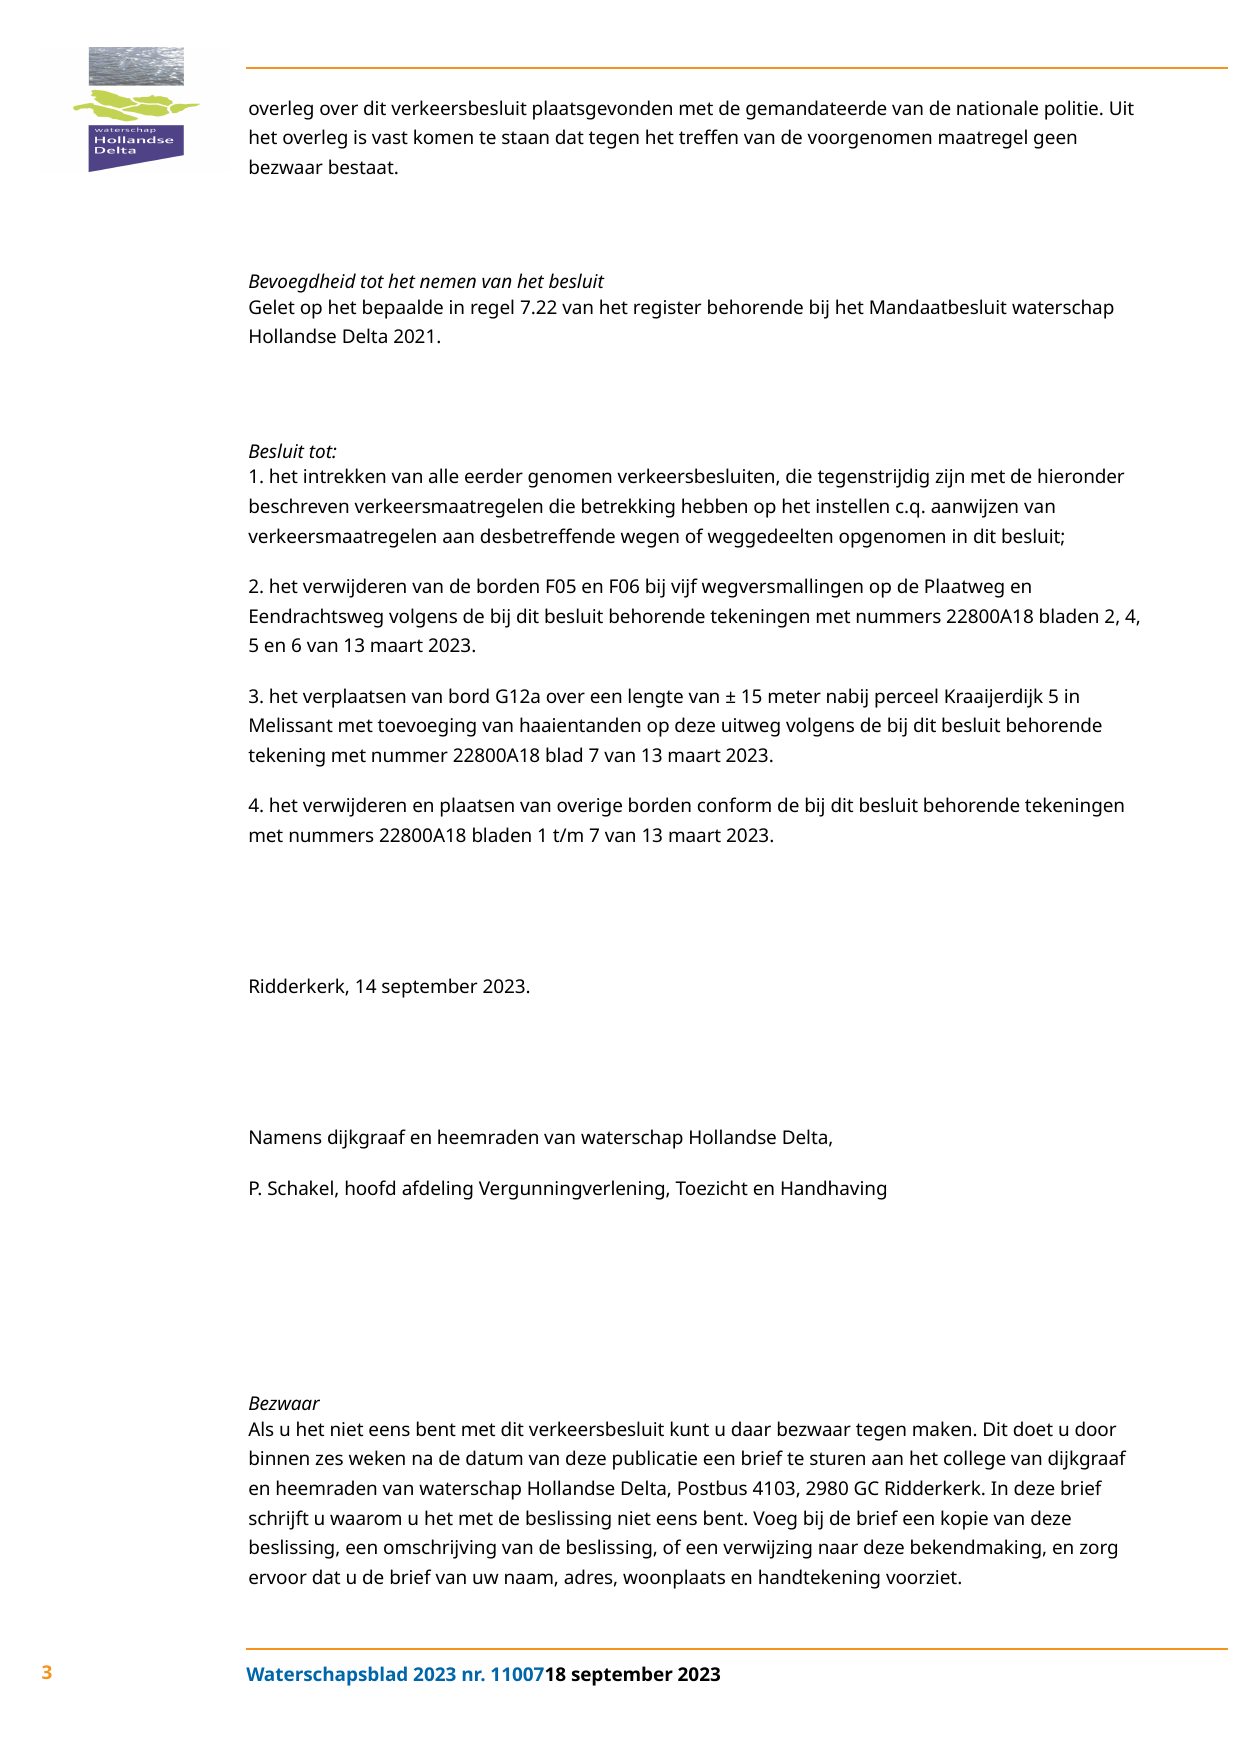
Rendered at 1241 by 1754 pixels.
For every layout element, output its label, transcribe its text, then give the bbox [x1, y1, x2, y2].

text 3. het verplaatsen van bord G12a over een lengte van ± 15 meter nabij perceel Kraaijerdijk 5 in Melissant met toevoeging van haaientanden op deze uitweg volgens de bij dit besluit behorende tekening met nummer 22800A18 blad 7 van 13 maart 2023. [248, 683, 1152, 768]
text 1. het intrekken van alle eerder genomen verkeersbesluiten, die tegenstrijdig zijn met de hieronder beschreven verkeersmaatregelen die betrekking hebben op het instellen c.q. aanwijzen van verkeersmaatregelen aan desbetreffende wegen of weggedeelten opgenomen in dit besluit; [248, 464, 1152, 549]
text Als u het niet eens bent met dit verkeersbesluit kunt u daar bezwaar tegen maken. Dit doet u door binnen zes weken na de datum van deze publicatie een brief te sturen aan het college van dijkgraaf en heemraden van waterschap Hollandse Delta, Postbus 4103, 2980 GC Ridderkerk. In deze brief schrijft u waarom u het met de beslissing niet eens bent. Voeg bij de brief een kopie van deze beslissing, een omschrijving van de beslissing, of een verwijzing naar deze bekendmaking, en zorg ervoor dat u de brief van uw naam, adres, woonplaats en handtekening voorziet. [248, 1416, 1152, 1589]
text 4. het verwijderen en plaatsen van overige borden conform de bij dit besluit behorende tekeningen met nummers 22800A18 bladen 1 t/m 7 van 13 maart 2023. [248, 792, 1152, 848]
text Besluit tot: [248, 438, 1152, 464]
text overleg over dit verkeersbesluit plaatsgevonden met de gemandateerde van de nationale politie. Uit het overleg is vast komen te staan dat tegen het treffen van de voorgenomen maatregel geen bezwaar bestaat. [248, 95, 1152, 180]
text 2. het verwijderen van de borden F05 en F06 bij vijf wegversmallingen op de Plaatweg en Eendrachtsweg volgens de bij dit besluit behorende tekeningen met nummers 22800A18 bladen 2, 4, 5 en 6 van 13 maart 2023. [248, 573, 1152, 658]
text Ridderkerk, 14 september 2023. [248, 973, 1152, 999]
picture [41, 47, 231, 172]
text Gelet op het bepaalde in regel 7.22 van het register behorende bij het Mandaatbesluit waterschap Hollandse Delta 2021. [248, 294, 1152, 349]
text Bevoegdheid tot het nemen van het besluit [248, 268, 1152, 294]
text P. Schakel, hoofd afdeling Vergunningverlening, Toezicht en Handhaving [248, 1175, 1152, 1201]
text Bezwaar [248, 1390, 1152, 1416]
text Namens dijkgraaf en heemraden van waterschap Hollandse Delta, [248, 1124, 1152, 1150]
